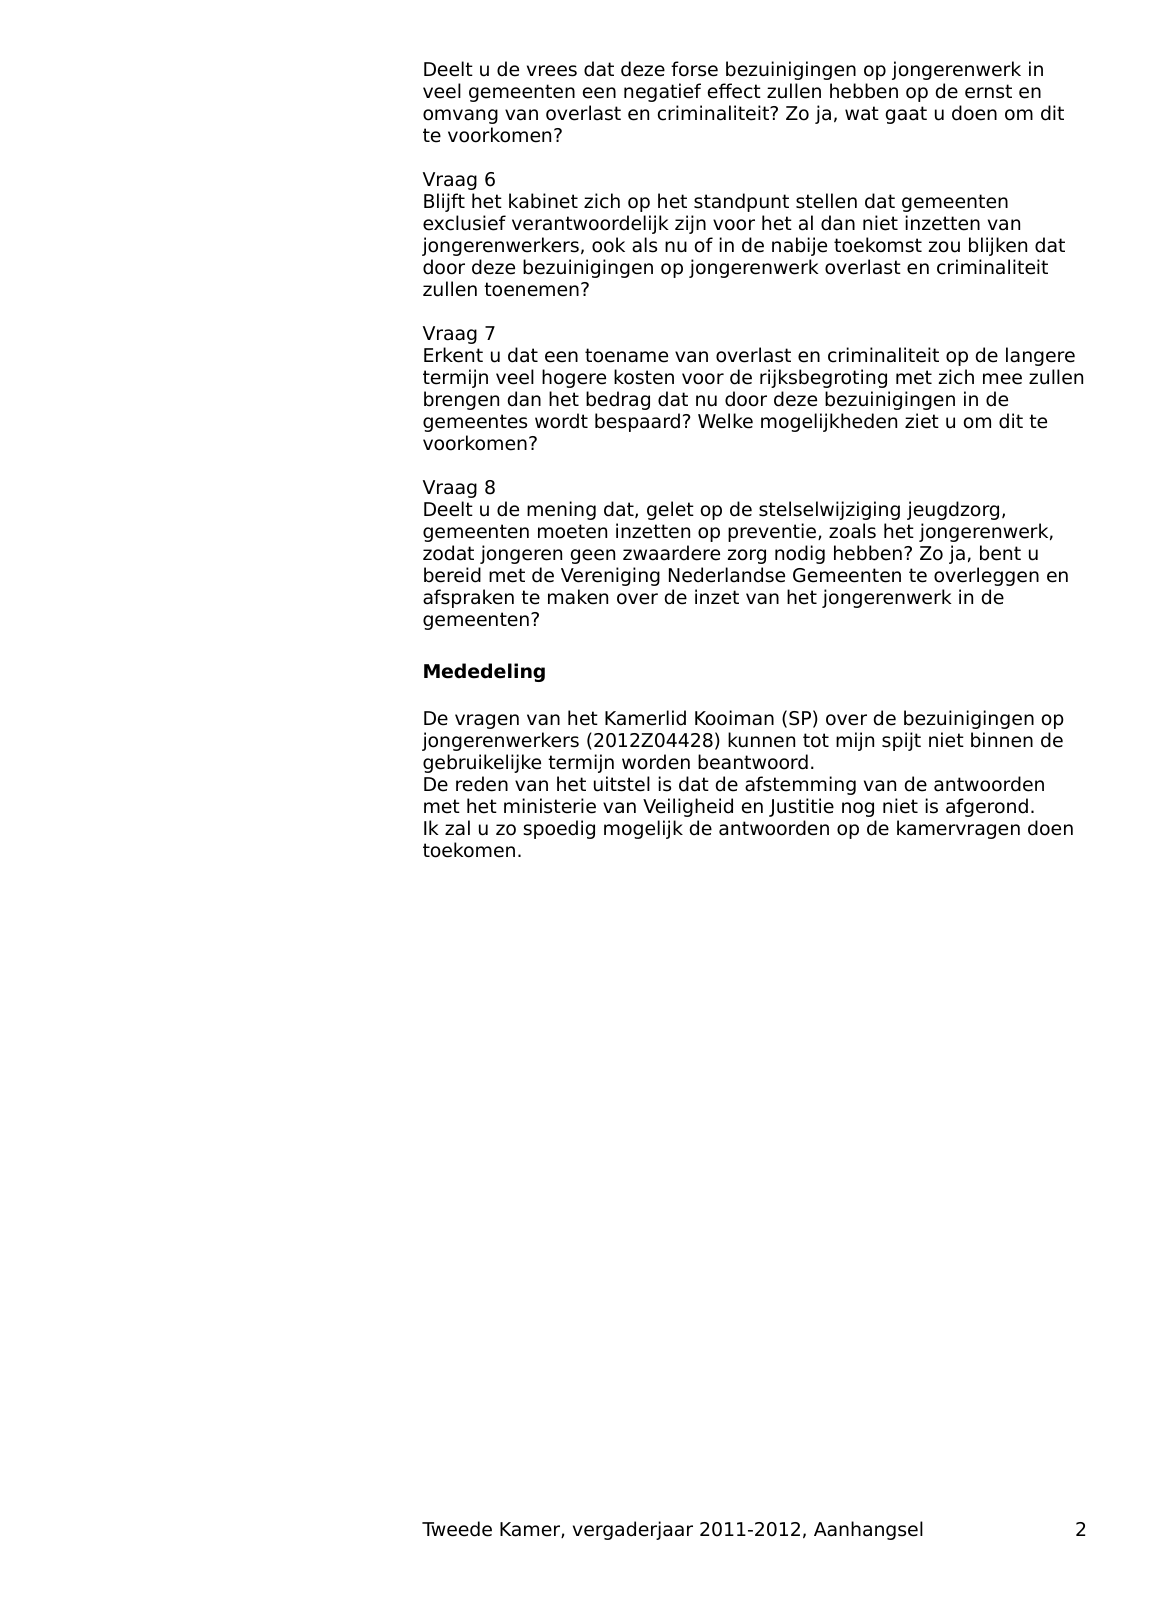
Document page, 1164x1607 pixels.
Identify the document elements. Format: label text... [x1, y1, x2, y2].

text Vraag 7 [422, 323, 1087, 345]
text Vraag 8 [422, 477, 1087, 499]
text Ik zal u zo spoedig mogelijk de antwoorden op de kamervragen doen toekomen. [422, 818, 1087, 862]
text Deelt u de vrees dat deze forse bezuinigingen op jongerenwerk in veel gemeenten een negatief effect zullen hebben op de ernst en omvang van overlast en criminaliteit? Zo ja, wat gaat u doen om dit te voorkomen? [422, 59, 1087, 147]
text Erkent u dat een toename van overlast en criminaliteit op de langere termijn veel hogere kosten voor de rijksbegroting met zich mee zullen brengen dan het bedrag dat nu door deze bezuinigingen in de gemeentes wordt bespaard? Welke mogelijkheden ziet u om dit te voorkomen? [422, 345, 1087, 455]
text De vragen van het Kamerlid Kooiman (SP) over de bezuinigingen op jongerenwerkers (2012Z04428) kunnen tot mijn spijt niet binnen de gebruikelijke termijn worden beantwoord. [422, 708, 1087, 774]
text Blijft het kabinet zich op het standpunt stellen dat gemeenten exclusief verantwoordelijk zijn voor het al dan niet inzetten van jongerenwerkers, ook als nu of in de nabije toekomst zou blijken dat door deze bezuinigingen op jongerenwerk overlast en criminaliteit zullen toenemen? [422, 191, 1087, 301]
subtitle Mededeling [422, 661, 1087, 683]
text De reden van het uitstel is dat de afstemming van de antwoorden met het ministerie van Veiligheid en Justitie nog niet is afgerond. [422, 774, 1087, 818]
text Deelt u de mening dat, gelet op de stelselwijziging jeugdzorg, gemeenten moeten inzetten op preventie, zoals het jongerenwerk, zodat jongeren geen zwaardere zorg nodig hebben? Zo ja, bent u bereid met de Vereniging Nederlandse Gemeenten te overleggen en afspraken te maken over de inzet van het jongerenwerk in de gemeenten? [422, 499, 1087, 631]
text Vraag 6 [422, 169, 1087, 191]
